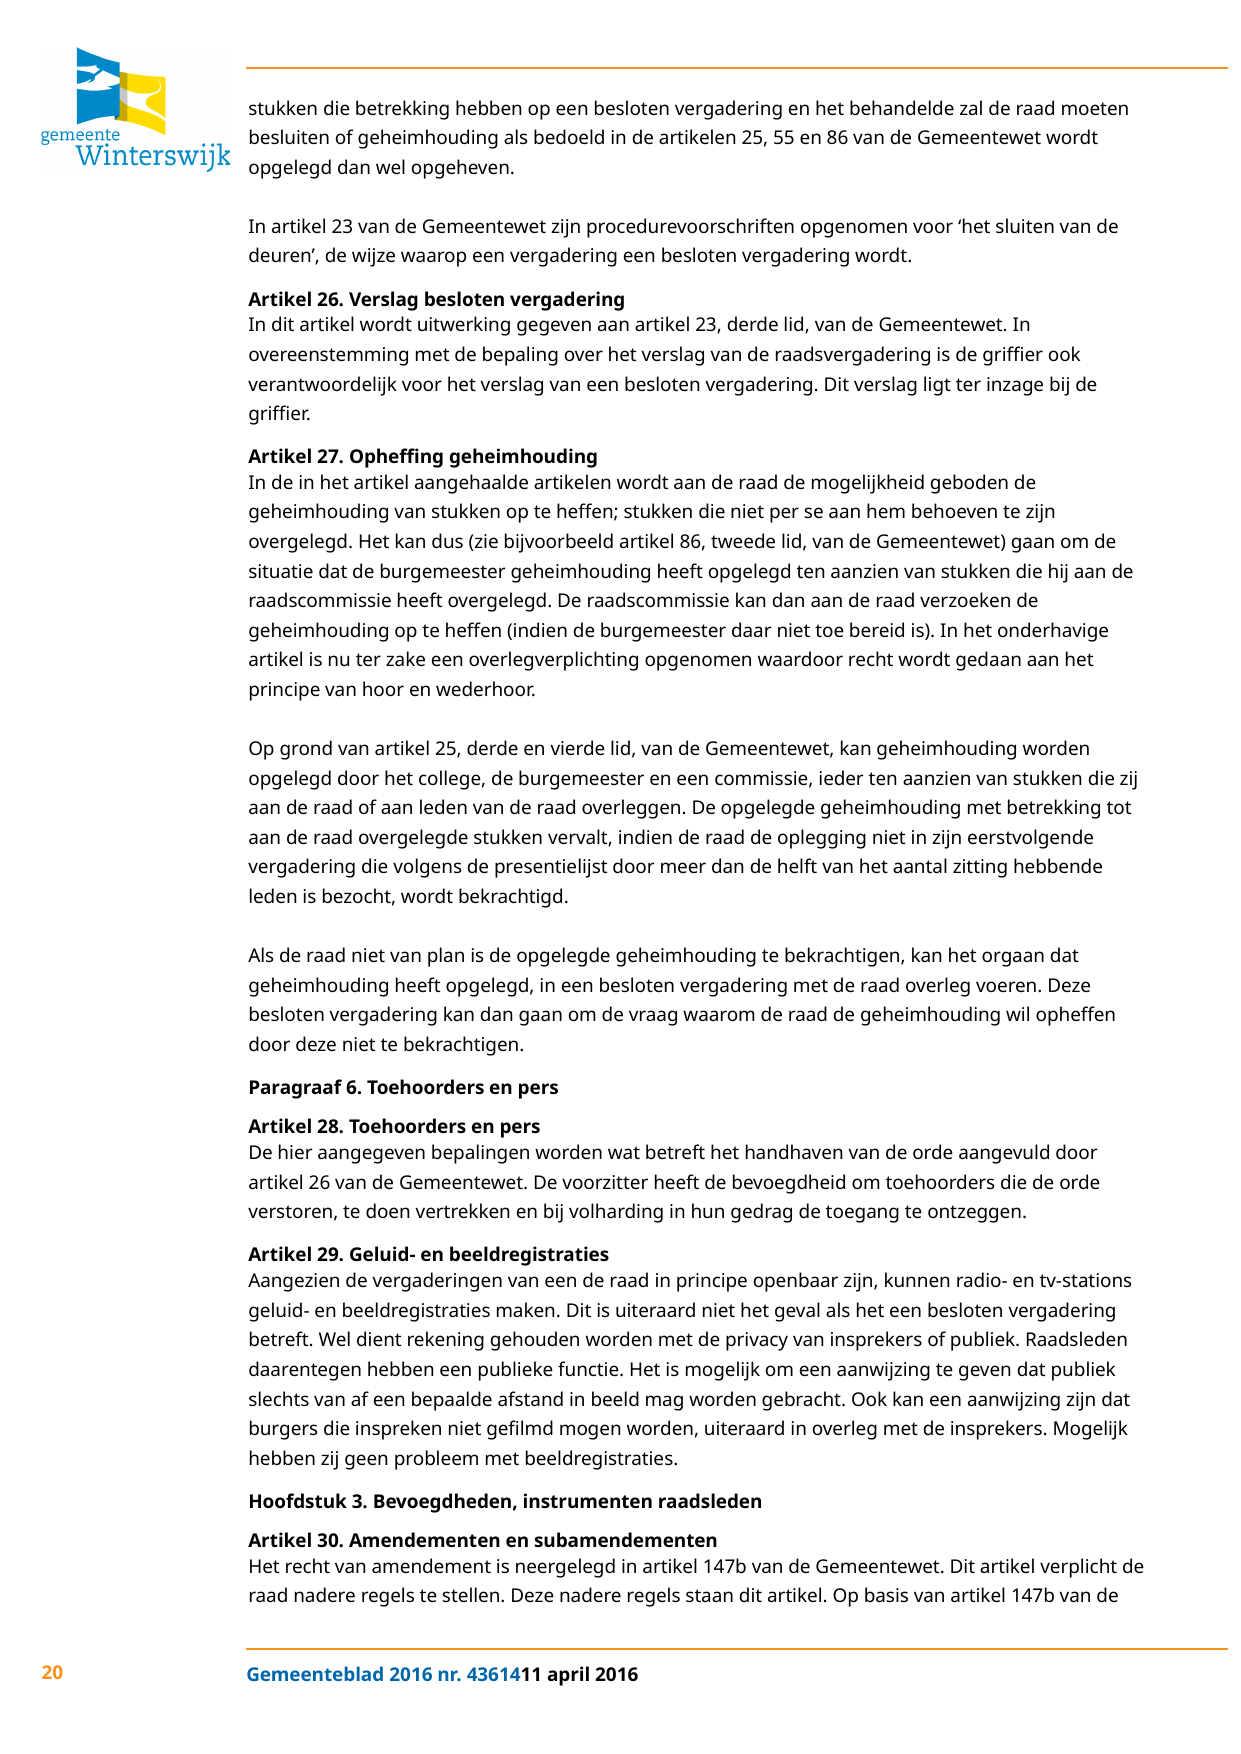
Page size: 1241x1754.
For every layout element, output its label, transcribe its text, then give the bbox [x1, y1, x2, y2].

text Artikel 29. Geluid- en beeldregistraties [248, 1242, 1152, 1267]
text stukken die betrekking hebben op een besloten vergadering en het behandelde zal de raad moeten besluiten of geheimhouding als bedoeld in de artikelen 25, 55 en 86 van de Gemeentewet wordt opgelegd dan wel opgeheven. [248, 95, 1152, 180]
text In dit artikel wordt uitwerking gegeven aan artikel 23, derde lid, van de Gemeentewet. In overeenstemming met de bepaling over het verslag van de raadsvergadering is de griffier ook verantwoordelijk voor het verslag van een besloten vergadering. Dit verslag ligt ter inzage bij de griffier. [248, 312, 1152, 426]
text In artikel 23 van de Gemeentewet zijn procedurevoorschriften opgenomen voor ‘het sluiten van de deuren’, de wijze waarop een vergadering een besloten vergadering wordt. [248, 213, 1152, 268]
text In de in het artikel aangehaalde artikelen wordt aan de raad de mogelijkheid geboden de geheimhouding van stukken op te heffen; stukken die niet per se aan hem behoeven te zijn overgelegd. Het kan dus (zie bijvoorbeeld artikel 86, tweede lid, van de Gemeentewet) gaan om de situatie dat de burgemeester geheimhouding heeft opgelegd ten aanzien van stukken die hij aan de raadscommissie heeft overgelegd. De raadscommissie kan dan aan de raad verzoeken de geheimhouding op te heffen (indien de burgemeester daar niet toe bereid is). In het onderhavige artikel is nu ter zake een overlegverplichting opgenomen waardoor recht wordt gedaan aan het principe van hoor en wederhoor. [248, 469, 1152, 702]
text Als de raad niet van plan is de opgelegde geheimhouding te bekrachtigen, kan het orgaan dat geheimhouding heeft opgelegd, in een besloten vergadering met de raad overleg voeren. Deze besloten vergadering kan dan gaan om de vraag waarom de raad de geheimhouding wil opheffen door deze niet te bekrachtigen. [248, 942, 1152, 1057]
text Artikel 28. Toehoorders en pers [248, 1114, 1152, 1139]
text Artikel 26. Verslag besloten vergadering [248, 286, 1152, 312]
text Artikel 30. Amendementen en subamendementen [248, 1527, 1152, 1553]
text De hier aangegeven bepalingen worden wat betreft het handhaven van de orde aangevuld door artikel 26 van de Gemeentewet. De voorzitter heeft de bevoegdheid om toehoorders die de orde verstoren, te doen vertrekken en bij volharding in hun gedrag de toegang te ontzeggen. [248, 1139, 1152, 1224]
picture [225, 153, 231, 162]
text Aangezien de vergaderingen van een de raad in principe openbaar zijn, kunnen radio- en tv-stations geluid- en beeldregistraties maken. Dit is uiteraard niet het geval als het een besloten vergadering betreft. Wel dient rekening gehouden worden met de privacy van insprekers of publiek. Raadsleden daarentegen hebben een publieke functie. Het is mogelijk om een aanwijzing te geven dat publiek slechts van af een bepaalde afstand in beeld mag worden gebracht. Ook kan een aanwijzing zijn dat burgers die inspreken niet gefilmd mogen worden, uiteraard in overleg met de insprekers. Mogelijk hebben zij geen probleem met beeldregistraties. [248, 1267, 1152, 1471]
picture [41, 47, 231, 172]
text Artikel 27. Opheffing geheimhouding [248, 443, 1152, 469]
text Op grond van artikel 25, derde en vierde lid, van de Gemeentewet, kan geheimhouding worden opgelegd door het college, de burgemeester en een commissie, ieder ten aanzien van stukken die zij aan de raad of aan leden van de raad overleggen. De opgelegde geheimhouding met betrekking tot aan de raad overgelegde stukken vervalt, indien de raad de oplegging niet in zijn eerstvolgende vergadering die volgens de presentielijst door meer dan de helft van het aantal zitting hebbende leden is bezocht, wordt bekrachtigd. [248, 735, 1152, 909]
text Paragraaf 6. Toehoorders en pers [248, 1074, 1152, 1100]
text Het recht van amendement is neergelegd in artikel 147b van de Gemeentewet. Dit artikel verplicht de raad nadere regels te stellen. Deze nadere regels staan dit artikel. Op basis van artikel 147b van de [248, 1553, 1152, 1608]
text Hoofdstuk 3. Bevoegdheden, instrumenten raadsleden [248, 1488, 1152, 1514]
